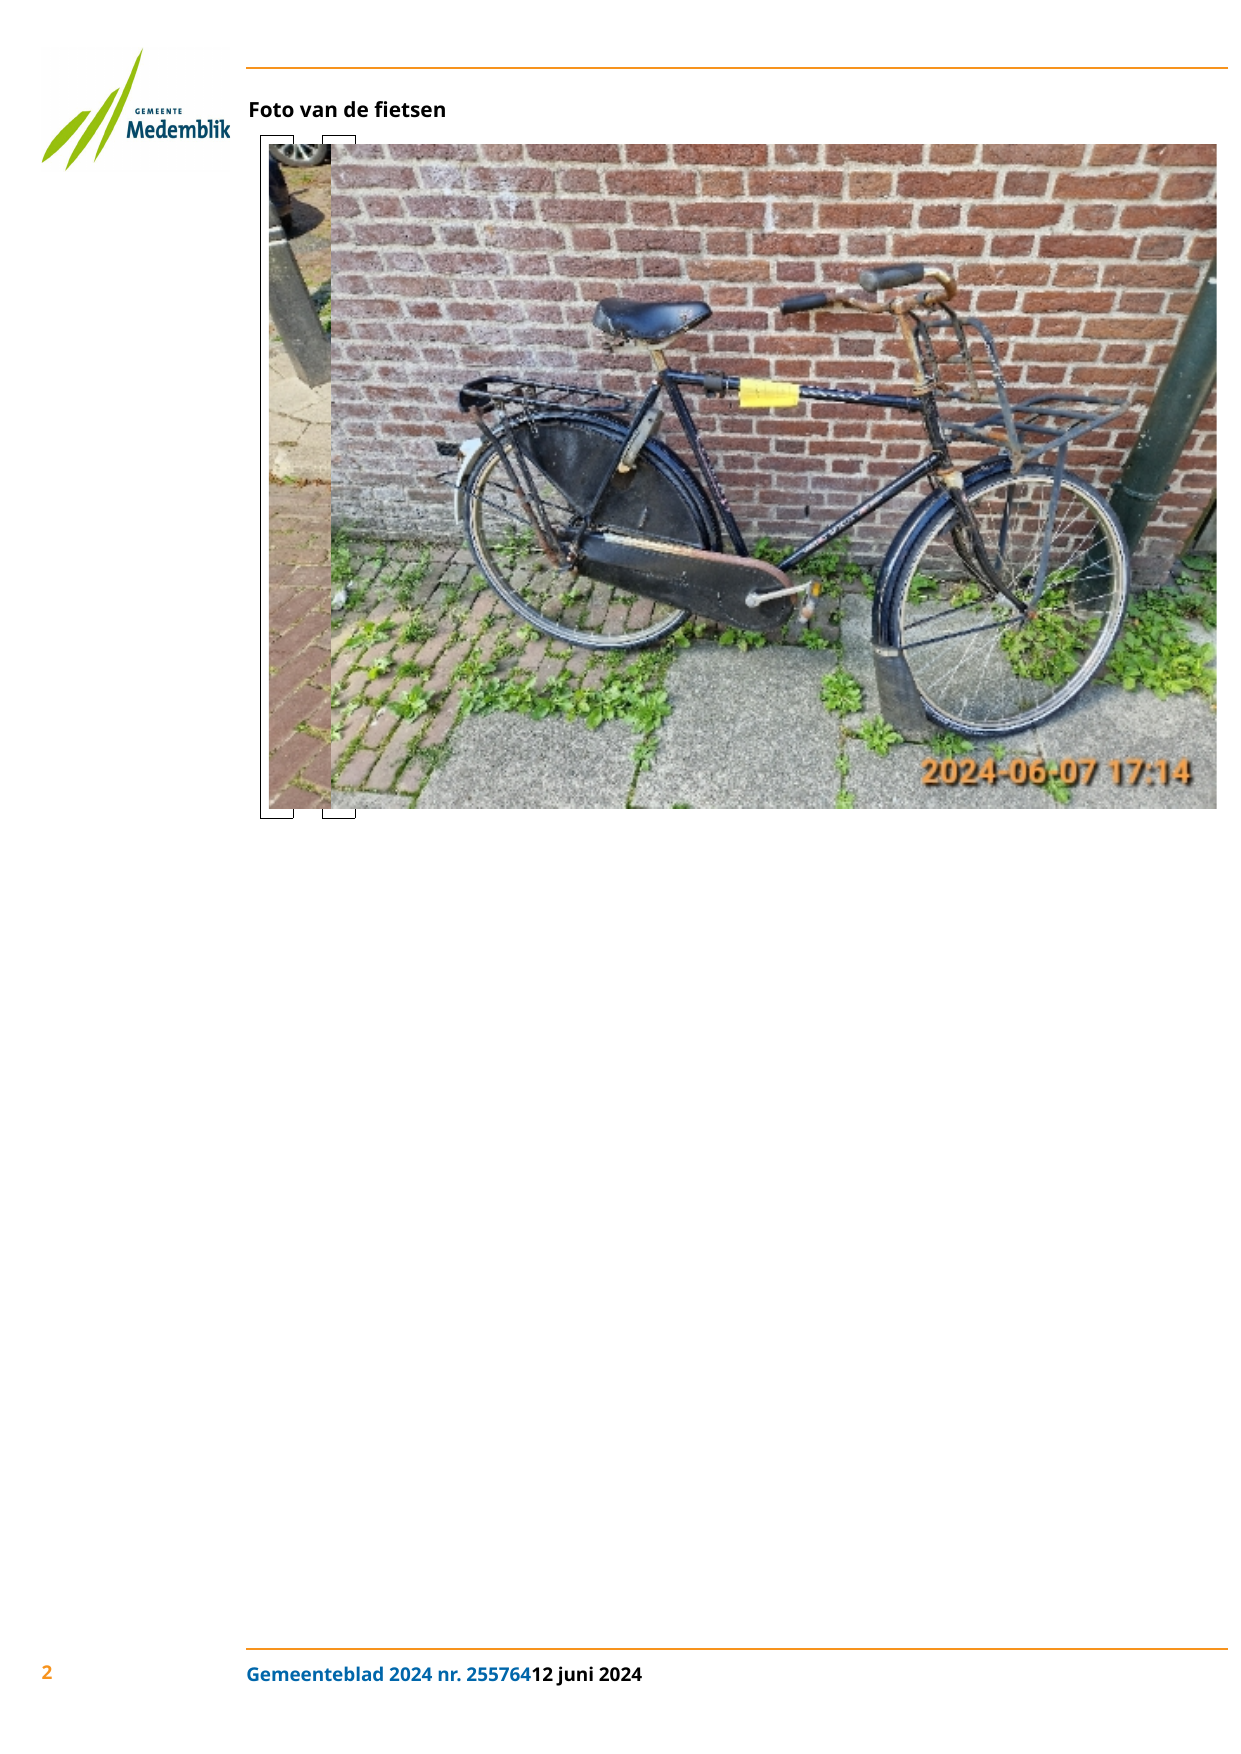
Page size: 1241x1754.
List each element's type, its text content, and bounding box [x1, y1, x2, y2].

picture [268, 144, 1217, 809]
text Foto van de fietsen [248, 95, 1152, 123]
picture [41, 47, 231, 172]
